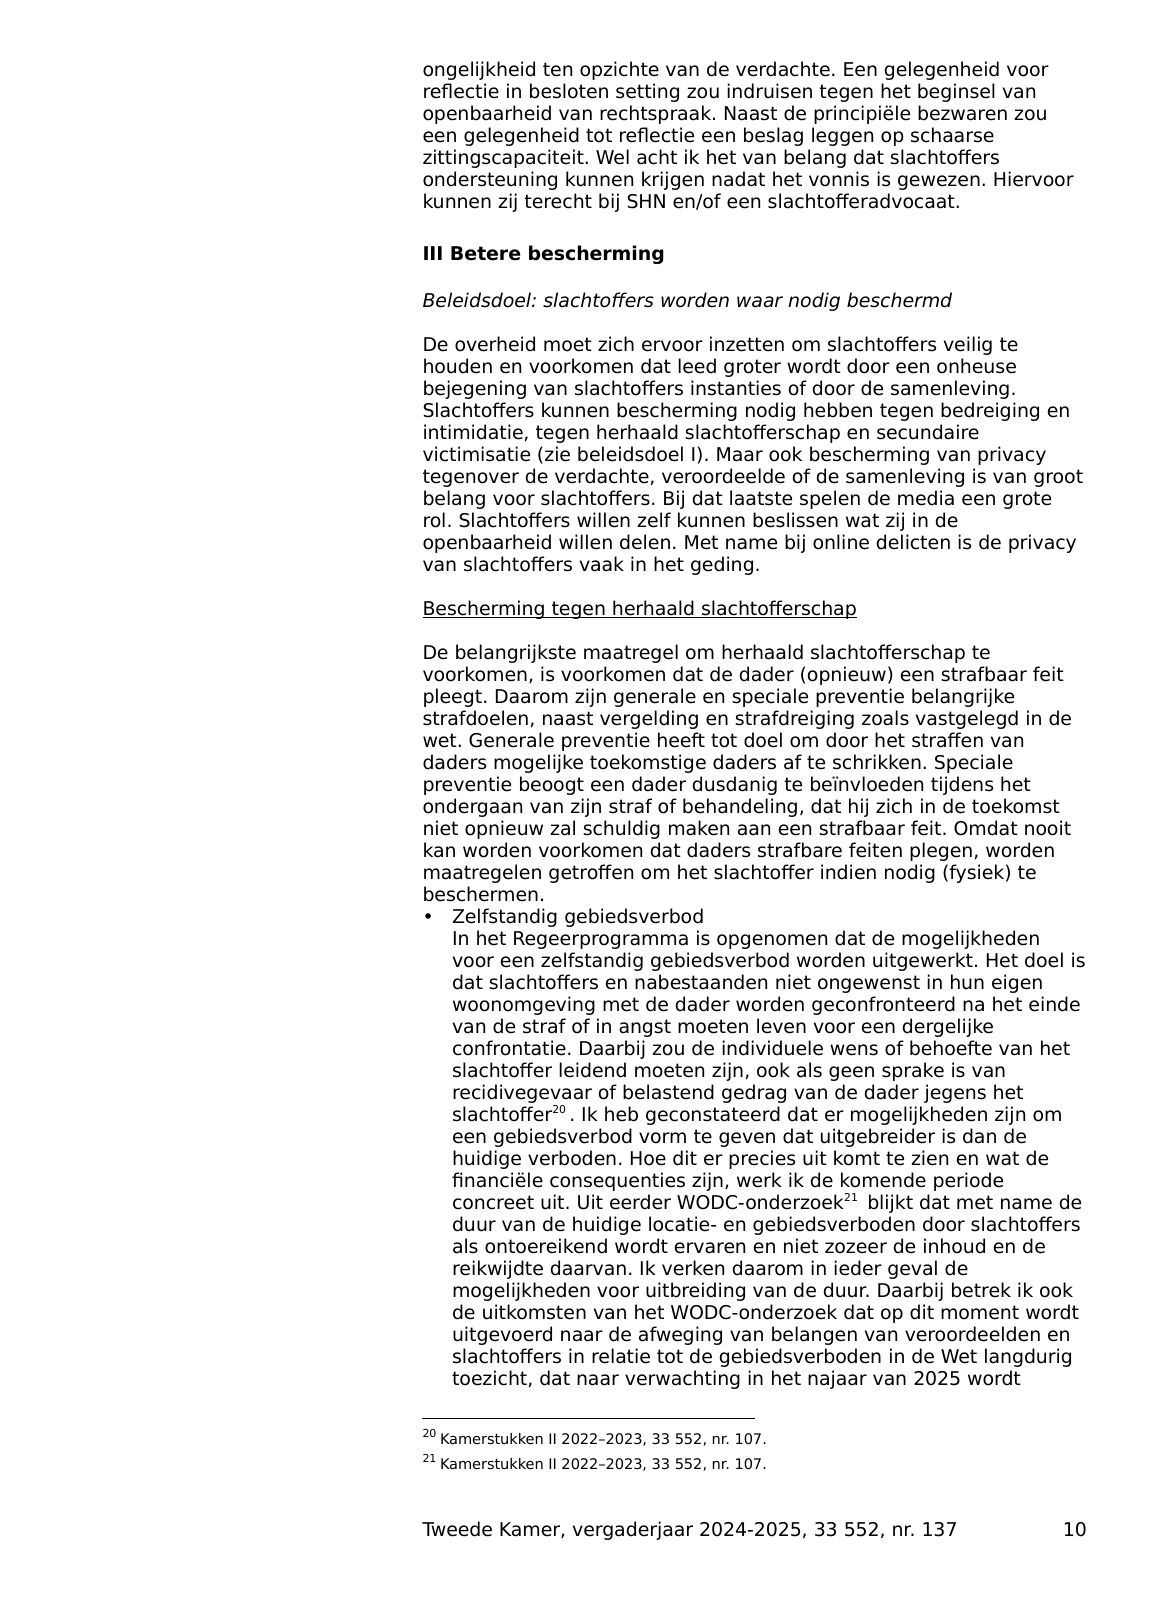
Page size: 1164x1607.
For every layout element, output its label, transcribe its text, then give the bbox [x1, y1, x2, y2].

text In het Regeerprogramma is opgenomen dat de mogelijkheden voor een zelfstandig gebiedsverbod worden uitgewerkt. Het doel is dat slachtoffers en nabestaanden niet ongewenst in hun eigen woonomgeving met de dader worden geconfronteerd na het einde van de straf of in angst moeten leven voor een dergelijke confrontatie. Daarbij zou de individuele wens of behoefte van het slachtoffer leidend moeten zijn, ook als geen sprake is van recidivegevaar of belastend gedrag van de dader jegens het slachtoffer. Ik heb geconstateerd dat er mogelijkheden zijn om een gebiedsverbod vorm te geven dat uitgebreider is dan de huidige verboden. Hoe dit er precies uit komt te zien en wat de financiële consequenties zijn, werk ik de komende periode concreet uit. Uit eerder WODC-onderzoek blijkt dat met name de duur van de huidige locatie- en gebiedsverboden door slachtoffers als ontoereikend wordt ervaren en niet zozeer de inhoud en de reikwijdte daarvan. Ik verken daarom in ieder geval de mogelijkheden voor uitbreiding van de duur. Daarbij betrek ik ook de uitkomsten van het WODC-onderzoek dat op dit moment wordt uitgevoerd naar de afweging van belangen van veroordeelden en slachtoffers in relatie tot de gebiedsverboden in de Wet langdurig toezicht, dat naar verwachting in het najaar van 2025 wordt [452, 928, 1087, 1389]
text De belangrijkste maatregel om herhaald slachtofferschap te voorkomen, is voorkomen dat de dader (opnieuw) een strafbaar feit pleegt. Daarom zijn generale en speciale preventie belangrijke strafdoelen, naast vergelding en strafdreiging zoals vastgelegd in de wet. Generale preventie heeft tot doel om door het straffen van daders mogelijke toekomstige daders af te schrikken. Speciale preventie beoogt een dader dusdanig te beïnvloeden tijdens het ondergaan van zijn straf of behandeling, dat hij zich in de toekomst niet opnieuw zal schuldig maken aan een strafbaar feit. Omdat nooit kan worden voorkomen dat daders strafbare feiten plegen, worden maatregelen getroffen om het slachtoffer indien nodig (fysiek) te beschermen. [422, 642, 1087, 906]
text Kamerstukken II 2022–2023, 33 552, nr. 107. [422, 1452, 1087, 1474]
text ongelijkheid ten opzichte van de verdachte. Een gelegenheid voor reflectie in besloten setting zou indruisen tegen het beginsel van openbaarheid van rechtspraak. Naast de principiële bezwaren zou een gelegenheid tot reflectie een beslag leggen op schaarse zittingscapaciteit. Wel acht ik het van belang dat slachtoffers ondersteuning kunnen krijgen nadat het vonnis is gewezen. Hiervoor kunnen zij terecht bij SHN en/of een slachtofferadvocaat. [422, 59, 1087, 213]
text • Zelfstandig gebiedsverbod [422, 906, 1087, 928]
text Kamerstukken II 2022–2023, 33 552, nr. 107. [422, 1427, 1087, 1449]
subtitle Beleidsdoel: slachtoffers worden waar nodig beschermd [422, 290, 1087, 312]
subtitle Bescherming tegen herhaald slachtofferschap [422, 598, 1087, 620]
subtitle III Betere bescherming [422, 243, 1087, 265]
text De overheid moet zich ervoor inzetten om slachtoffers veilig te houden en voorkomen dat leed groter wordt door een onheuse bejegening van slachtoffers instanties of door de samenleving. Slachtoffers kunnen bescherming nodig hebben tegen bedreiging en intimidatie, tegen herhaald slachtofferschap en secundaire victimisatie (zie beleidsdoel I). Maar ook bescherming van privacy tegenover de verdachte, veroordeelde of de samenleving is van groot belang voor slachtoffers. Bij dat laatste spelen de media een grote rol. Slachtoffers willen zelf kunnen beslissen wat zij in de openbaarheid willen delen. Met name bij online delicten is de privacy van slachtoffers vaak in het geding. [422, 334, 1087, 576]
